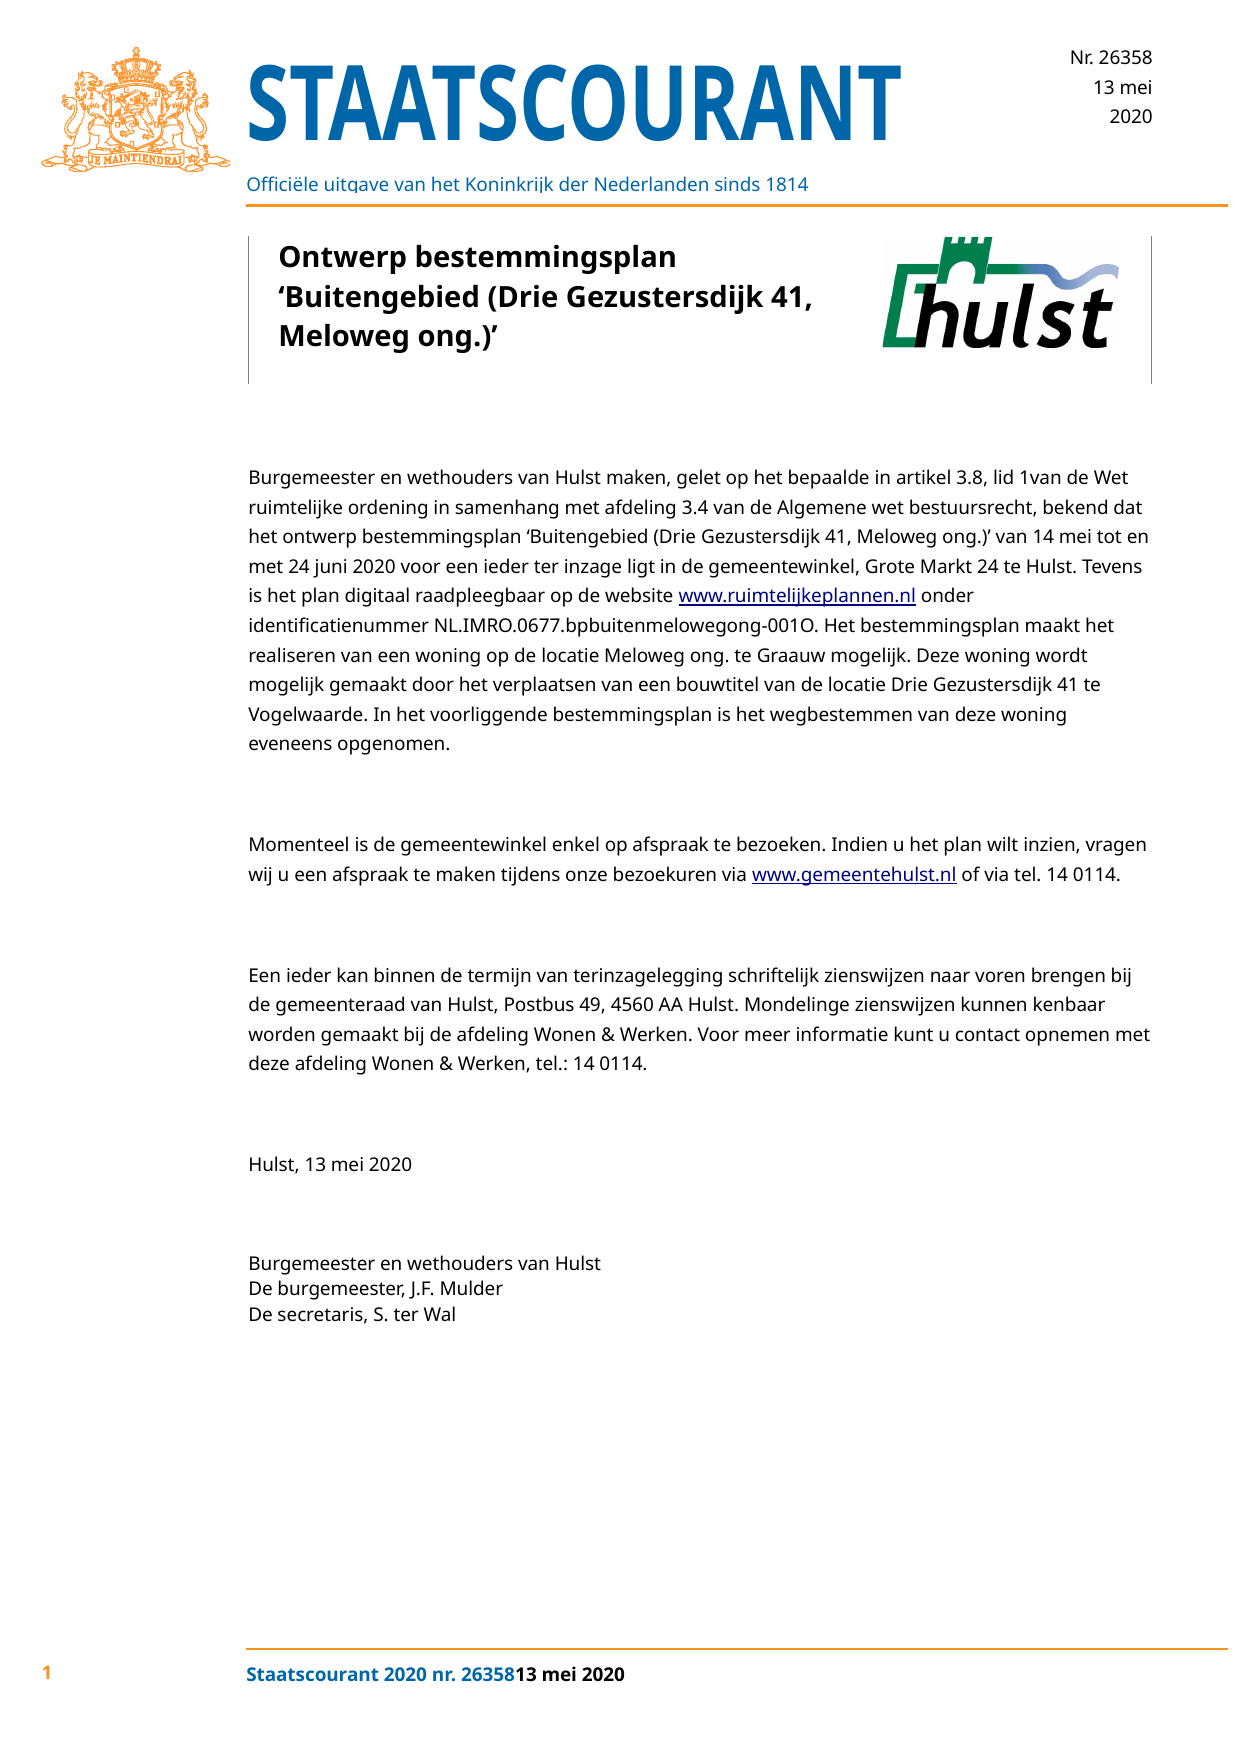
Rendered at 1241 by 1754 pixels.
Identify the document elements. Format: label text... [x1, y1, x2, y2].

table_header [850, 236, 1151, 384]
picture [41, 47, 231, 172]
table_header Ontwerp bestemmingsplan ‘Buitengebied (Drie Gezustersdijk 41, Meloweg ong.)’ [249, 236, 850, 384]
text De secretaris, S. ter Wal [248, 1301, 1152, 1327]
text Burgemeester en wethouders van Hulst [248, 1250, 1152, 1275]
text De burgemeester, J.F. Mulder [248, 1275, 1152, 1301]
text Een ieder kan binnen de termijn van terinzagelegging schriftelijk zienswijzen naar voren brengen bij de gemeenteraad van Hulst, Postbus 49, 4560 AA Hulst. Mondelinge zienswijzen kunnen kenbaar worden gemaakt bij de afdeling Wonen & Werken. Voor meer informatie kunt u contact opnemen met deze afdeling Wonen & Werken, tel.: 14 0114. [248, 962, 1152, 1076]
picture [882, 236, 1119, 348]
text Hulst, 13 mei 2020 [248, 1151, 1152, 1177]
text Momenteel is de gemeentewinkel enkel op afspraak te bezoeken. Indien u het plan wilt inzien, vragen wij u een afspraak te maken tijdens onze bezoekuren via www.gemeentehulst.nl of via tel. 14 0114. [248, 831, 1152, 887]
text Burgemeester en wethouders van Hulst maken, gelet op het bepaalde in artikel 3.8, lid 1van de Wet ruimtelijke ordening in samenhang met afdeling 3.4 van de Algemene wet bestuursrecht, bekend dat het ontwerp bestemmingsplan ‘Buitengebied (Drie Gezustersdijk 41, Meloweg ong.)’ van 14 mei tot en met 24 juni 2020 voor een ieder ter inzage ligt in de gemeentewinkel, Grote Markt 24 te Hulst. Tevens is het plan digitaal raadpleegbaar op de website www.ruimtelijkeplannen.nl onder identificatienummer NL.IMRO.0677.bpbuitenmelowegong-001O. Het bestemmingsplan maakt het realiseren van een woning op de locatie Meloweg ong. te Graauw mogelijk. Deze woning wordt mogelijk gemaakt door het verplaatsen van een bouwtitel van de locatie Drie Gezustersdijk 41 te Vogelwaarde. In het voorliggende bestemmingsplan is het wegbestemmen van deze woning eveneens opgenomen. [248, 464, 1152, 756]
